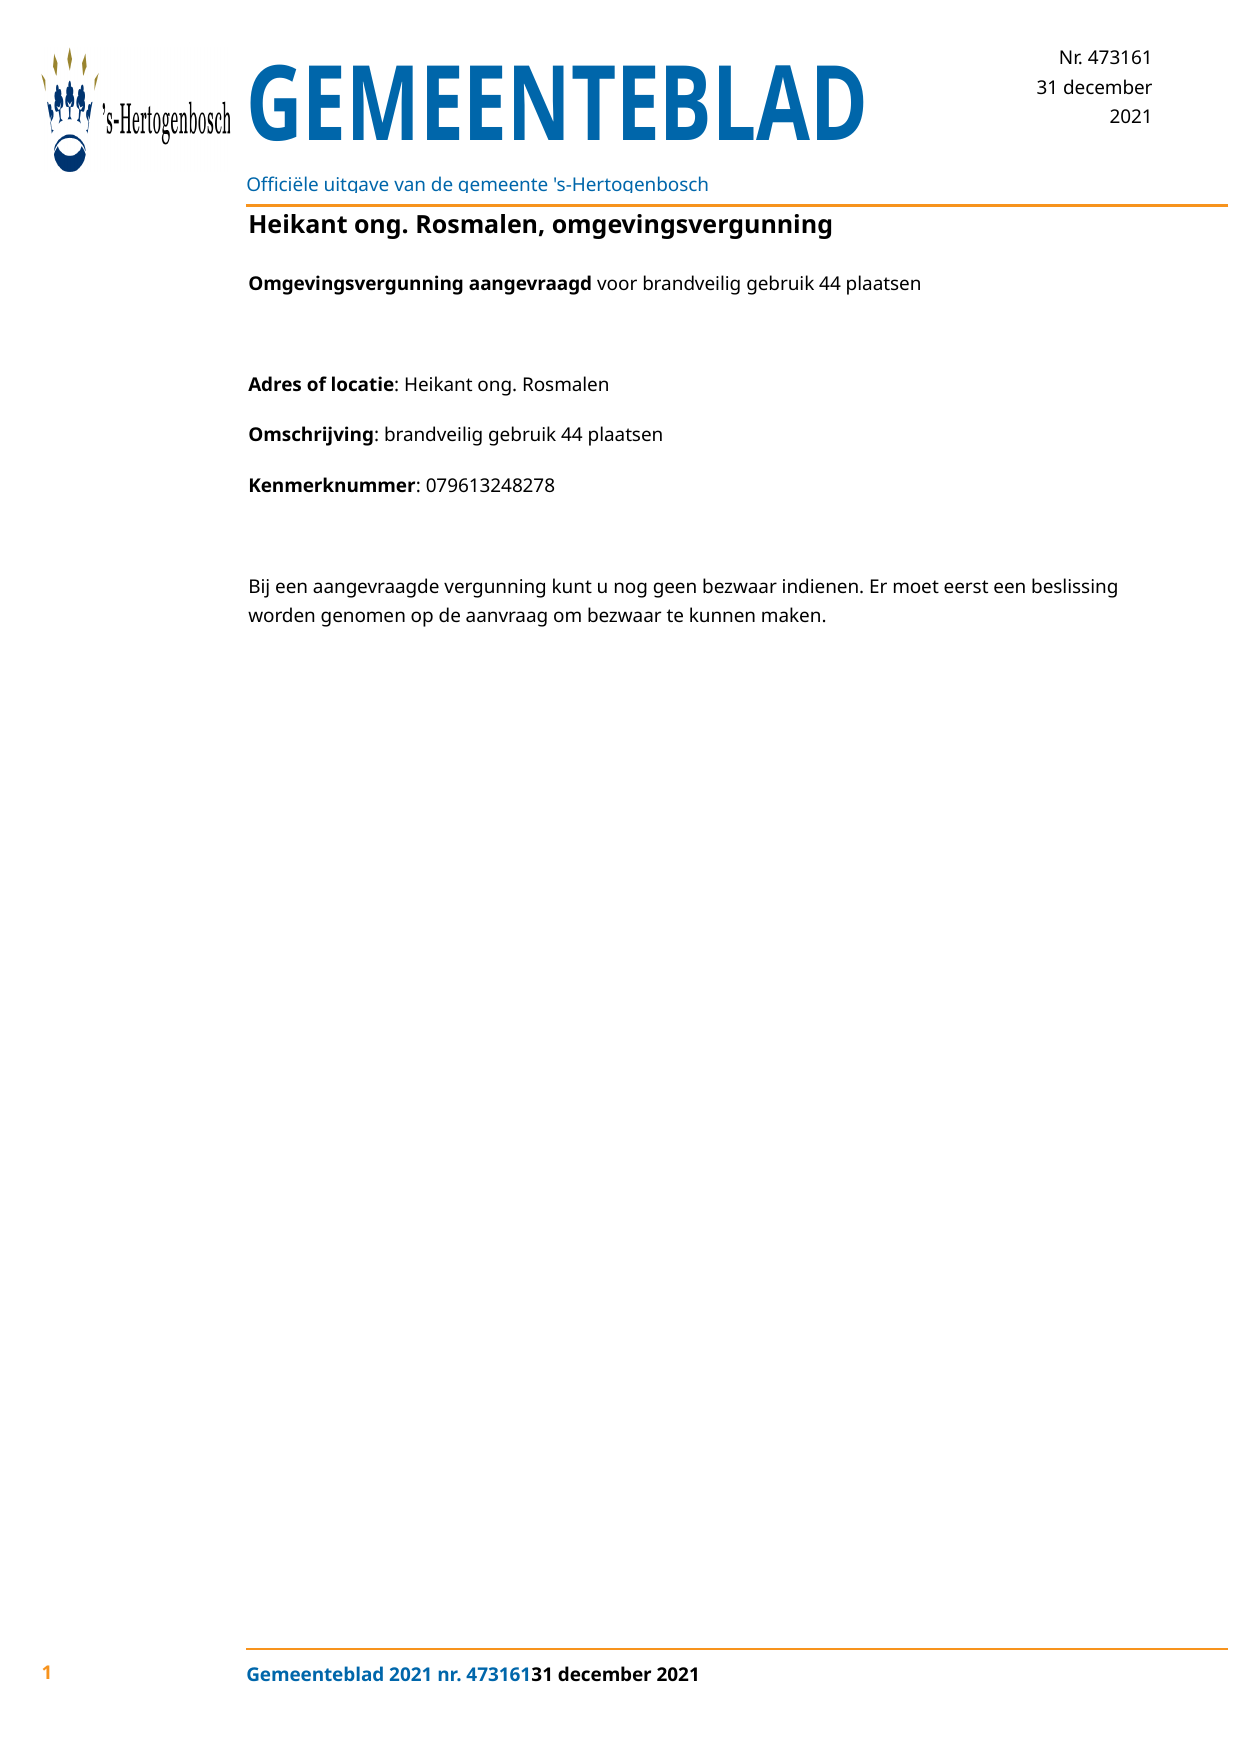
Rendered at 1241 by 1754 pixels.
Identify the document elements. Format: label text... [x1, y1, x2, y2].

text Kenmerknummer: 079613248278 [248, 472, 1152, 498]
picture [41, 47, 231, 172]
text Omschrijving: brandveilig gebruik 44 plaatsen [248, 422, 1152, 447]
text Bij een aangevraagde vergunning kunt u nog geen bezwaar indienen. Er moet eerst een beslissing worden genomen op de aanvraag om bezwaar te kunnen maken. [248, 573, 1152, 628]
text Adres of locatie: Heikant ong. Rosmalen [248, 371, 1152, 397]
text Heikant ong. Rosmalen, omgevingsvergunning [248, 207, 1152, 241]
text Omgevingsvergunning aangevraagd voor brandveilig gebruik 44 plaatsen [248, 270, 1152, 296]
